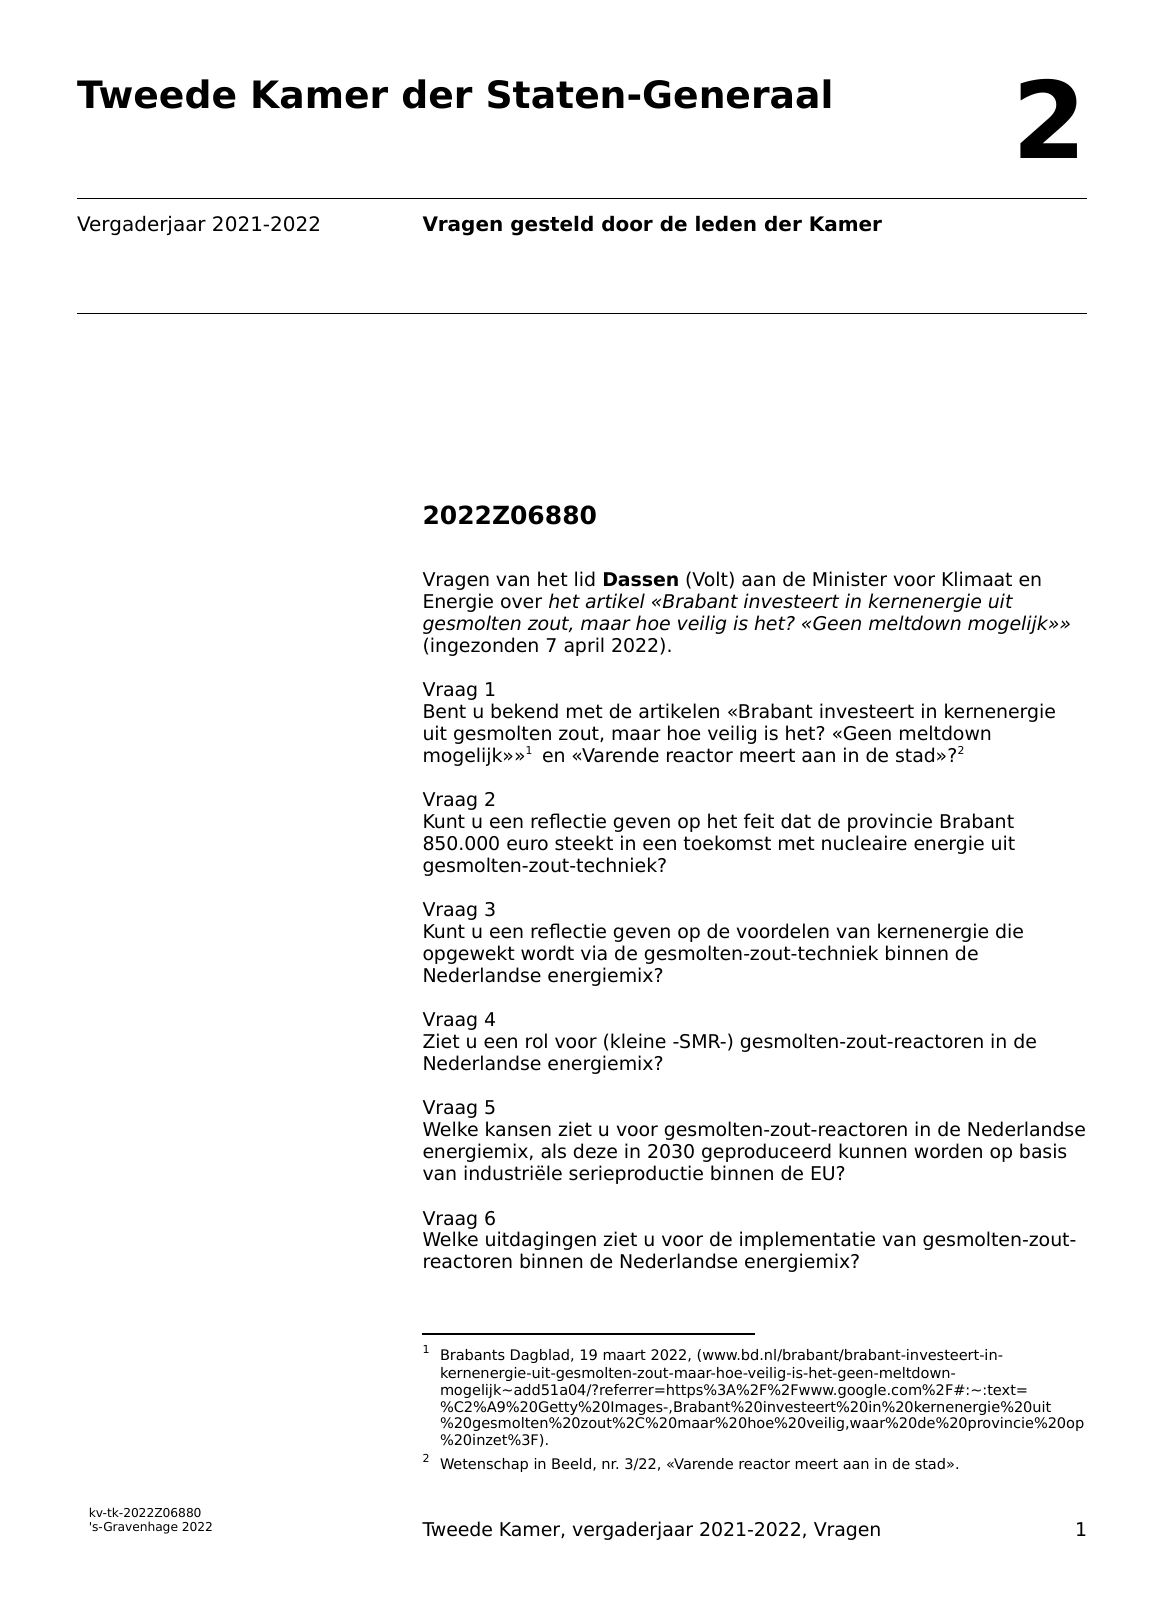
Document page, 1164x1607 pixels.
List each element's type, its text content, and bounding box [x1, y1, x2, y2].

text Vraag 5 [422, 1097, 1087, 1119]
table_cell Vergaderjaar 2021-2022 [77, 199, 422, 313]
text Vraag 2 [422, 789, 1087, 811]
text 's-Gravenhage 2022 [88, 1520, 323, 1534]
text Vragen van het lid Dassen (Volt) aan de Minister voor Klimaat en Energie over het artikel «Brabant investeert in kernenergie uit gesmolten zout, maar hoe veilig is het? «Geen meltdown mogelijk»» (ingezonden 7 april 2022). [422, 569, 1087, 657]
table_cell Vragen gesteld door de leden der Kamer [422, 199, 1087, 313]
text 2022Z06880 [422, 501, 1087, 531]
text Welke uitdagingen ziet u voor de implementatie van gesmolten-zout-reactoren binnen de Nederlandse energiemix? [422, 1229, 1087, 1273]
text Kunt u een reflectie geven op het feit dat de provincie Brabant 850.000 euro steekt in een toekomst met nucleaire energie uit gesmolten-zout-techniek? [422, 811, 1087, 877]
text kv-tk-2022Z06880 [88, 1506, 323, 1520]
text Vraag 4 [422, 1009, 1087, 1031]
text Ziet u een rol voor (kleine -SMR-) gesmolten-zout-reactoren in de Nederlandse energiemix? [422, 1031, 1087, 1075]
text Kunt u een reflectie geven op de voordelen van kernenergie die opgewekt wordt via de gesmolten-zout-techniek binnen de Nederlandse energiemix? [422, 921, 1087, 987]
text Wetenschap in Beeld, nr. 3/22, «Varende reactor meert aan in de stad». [422, 1452, 1087, 1474]
text Vraag 3 [422, 899, 1087, 921]
text Vraag 6 [422, 1207, 1087, 1229]
text Vraag 1 [422, 679, 1087, 701]
text Brabants Dagblad, 19 maart 2022, (www.bd.nl/brabant/brabant-investeert-in-kernenergie-uit-gesmolten-zout-maar-hoe-veilig-is-het-geen-meltdown-mogelijk~add51a04/?referrer=https%3A%2F%2Fwww.google.com%2F#:~:text=%C2%A9%20Getty%20Images-,Brabant%20investeert%20in%20kernenergie%20uit%20gesmolten%20zout%2C%20maar%20hoe%20veilig,waar%20de%20provincie%20op%20inzet%3F). [422, 1343, 1087, 1449]
text Bent u bekend met de artikelen «Brabant investeert in kernenergie uit gesmolten zout, maar hoe veilig is het? «Geen meltdown mogelijk»» en «Varende reactor meert aan in de stad»? [422, 701, 1087, 767]
table_header 2 [886, 59, 1087, 198]
table_header Tweede Kamer der Staten-Generaal [77, 59, 886, 198]
text Welke kansen ziet u voor gesmolten-zout-reactoren in de Nederlandse energiemix, als deze in 2030 geproduceerd kunnen worden op basis van industriële serieproductie binnen de EU? [422, 1119, 1087, 1185]
